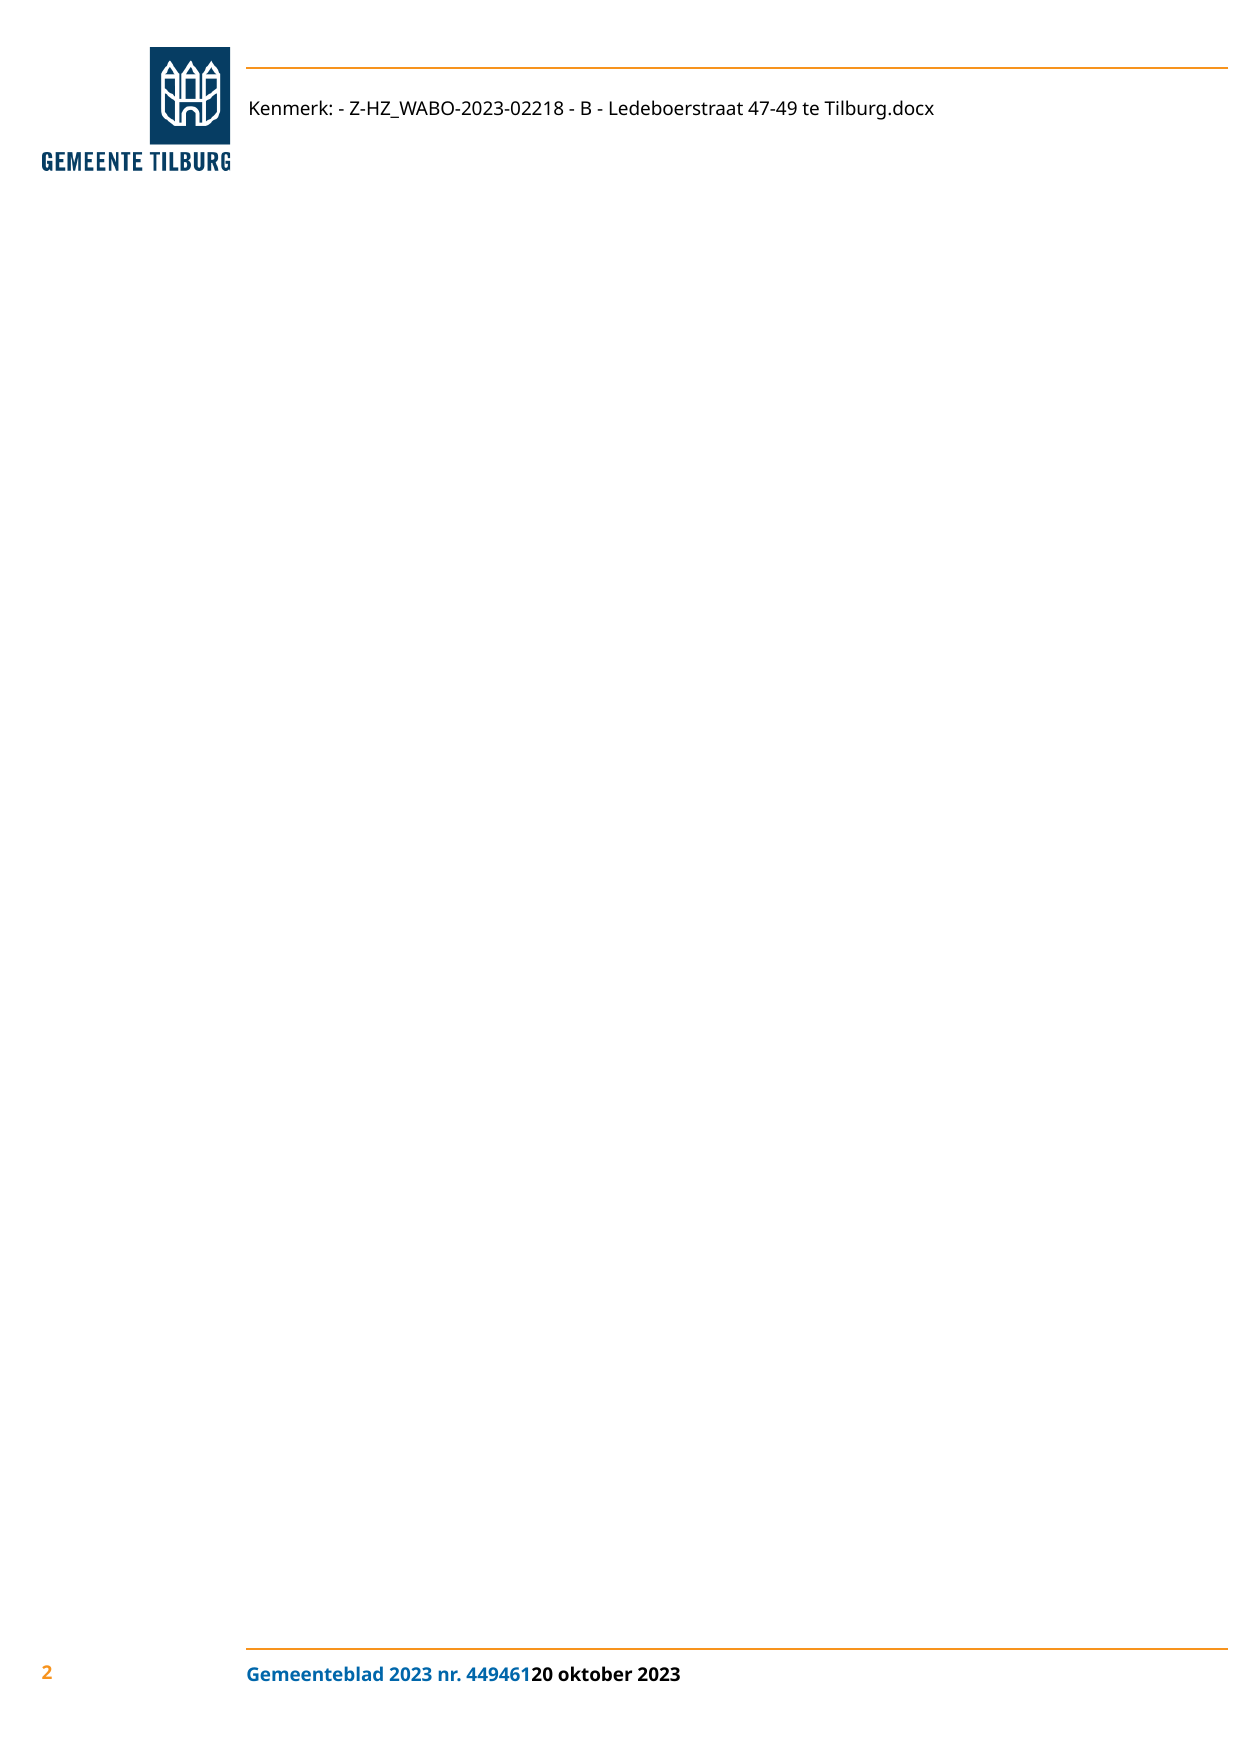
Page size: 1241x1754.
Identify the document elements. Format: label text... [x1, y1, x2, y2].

picture [41, 47, 231, 172]
text Kenmerk: - Z-HZ_WABO-2023-02218 - B - Ledeboerstraat 47-49 te Tilburg.docx [248, 95, 1152, 121]
